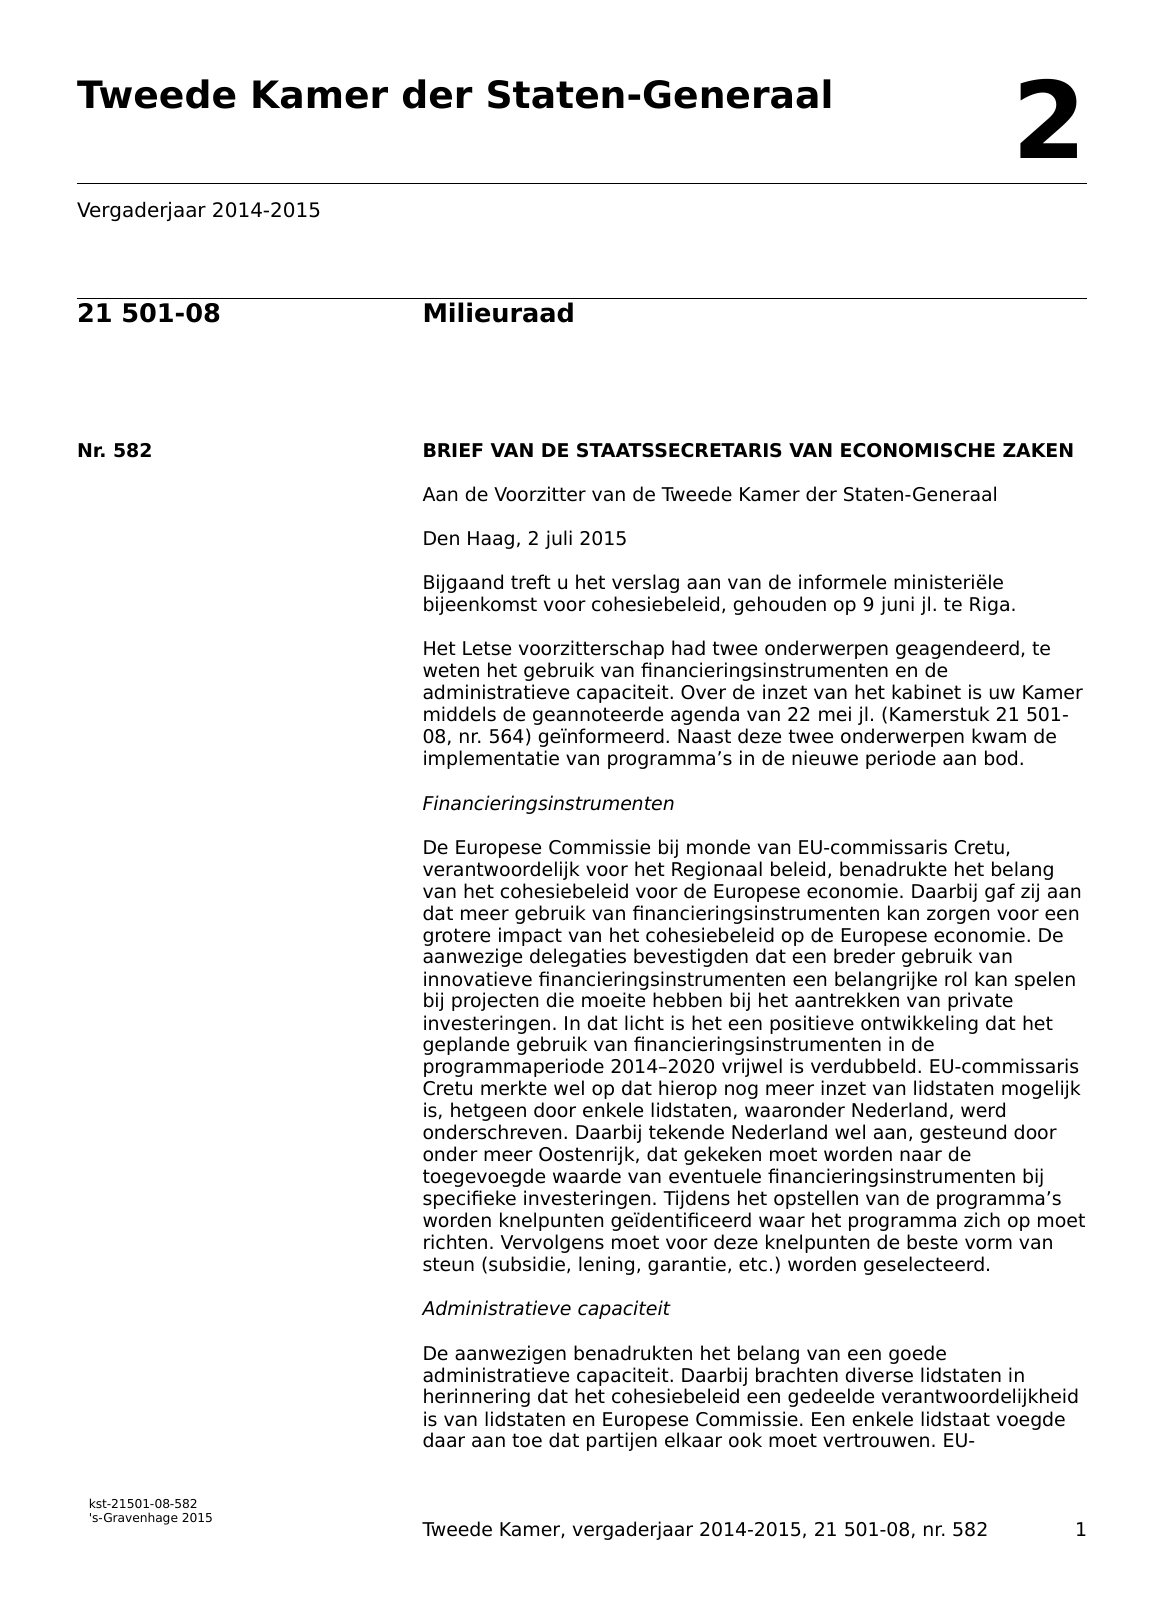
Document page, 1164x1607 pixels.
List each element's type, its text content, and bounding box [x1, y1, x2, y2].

subtitle Financieringsinstrumenten [422, 792, 1087, 814]
text kst-21501-08-582 [88, 1497, 323, 1511]
text De Europese Commissie bij monde van EU-commissaris Cretu, verantwoordelijk voor het Regionaal beleid, benadrukte het belang van het cohesiebeleid voor de Europese economie. Daarbij gaf zij aan dat meer gebruik van financieringsinstrumenten kan zorgen voor een grotere impact van het cohesiebeleid op de Europese economie. De aanwezige delegaties bevestigden dat een breder gebruik van innovatieve financieringsinstrumenten een belangrijke rol kan spelen bij projecten die moeite hebben bij het aantrekken van private investeringen. In dat licht is het een positieve ontwikkeling dat het geplande gebruik van financieringsinstrumenten in de programmaperiode 2014–2020 vrijwel is verdubbeld. EU-commissaris Cretu merkte wel op dat hierop nog meer inzet van lidstaten mogelijk is, hetgeen door enkele lidstaten, waaronder Nederland, werd onderschreven. Daarbij tekende Nederland wel aan, gesteund door onder meer Oostenrijk, dat gekeken moet worden naar de toegevoegde waarde van eventuele financieringsinstrumenten bij specifieke investeringen. Tijdens het opstellen van de programma’s worden knelpunten geïdentificeerd waar het programma zich op moet richten. Vervolgens moet voor deze knelpunten de beste vorm van steun (subsidie, lening, garantie, etc.) worden geselecteerd. [422, 837, 1087, 1276]
table_header 2 [886, 59, 1087, 183]
table_header Tweede Kamer der Staten-Generaal [77, 59, 886, 183]
subtitle Nr. 582 BRIEF VAN DE STAATSSECRETARIS VAN ECONOMISCHE ZAKEN [77, 440, 1087, 462]
subtitle 21 501-08 Milieuraad [77, 299, 1087, 329]
table_cell Vergaderjaar 2014-2015 [77, 184, 1087, 298]
text De aanwezigen benadrukten het belang van een goede administratieve capaciteit. Daarbij brachten diverse lidstaten in herinnering dat het cohesiebeleid een gedeelde verantwoordelijkheid is van lidstaten en Europese Commissie. Een enkele lidstaat voegde daar aan toe dat partijen elkaar ook moet vertrouwen. EU- [422, 1342, 1087, 1452]
text Den Haag, 2 juli 2015 [422, 528, 1087, 550]
subtitle Administratieve capaciteit [422, 1298, 1087, 1320]
text 's-Gravenhage 2015 [88, 1511, 323, 1525]
text Aan de Voorzitter van de Tweede Kamer der Staten-Generaal [422, 484, 1087, 506]
text Bijgaand treft u het verslag aan van de informele ministeriële bijeenkomst voor cohesiebeleid, gehouden op 9 juni jl. te Riga. [422, 572, 1087, 616]
text Het Letse voorzitterschap had twee onderwerpen geagendeerd, te weten het gebruik van financieringsinstrumenten en de administratieve capaciteit. Over de inzet van het kabinet is uw Kamer middels de geannoteerde agenda van 22 mei jl. (Kamerstuk 21 501-08, nr. 564) geïnformeerd. Naast deze twee onderwerpen kwam de implementatie van programma’s in de nieuwe periode aan bod. [422, 638, 1087, 770]
